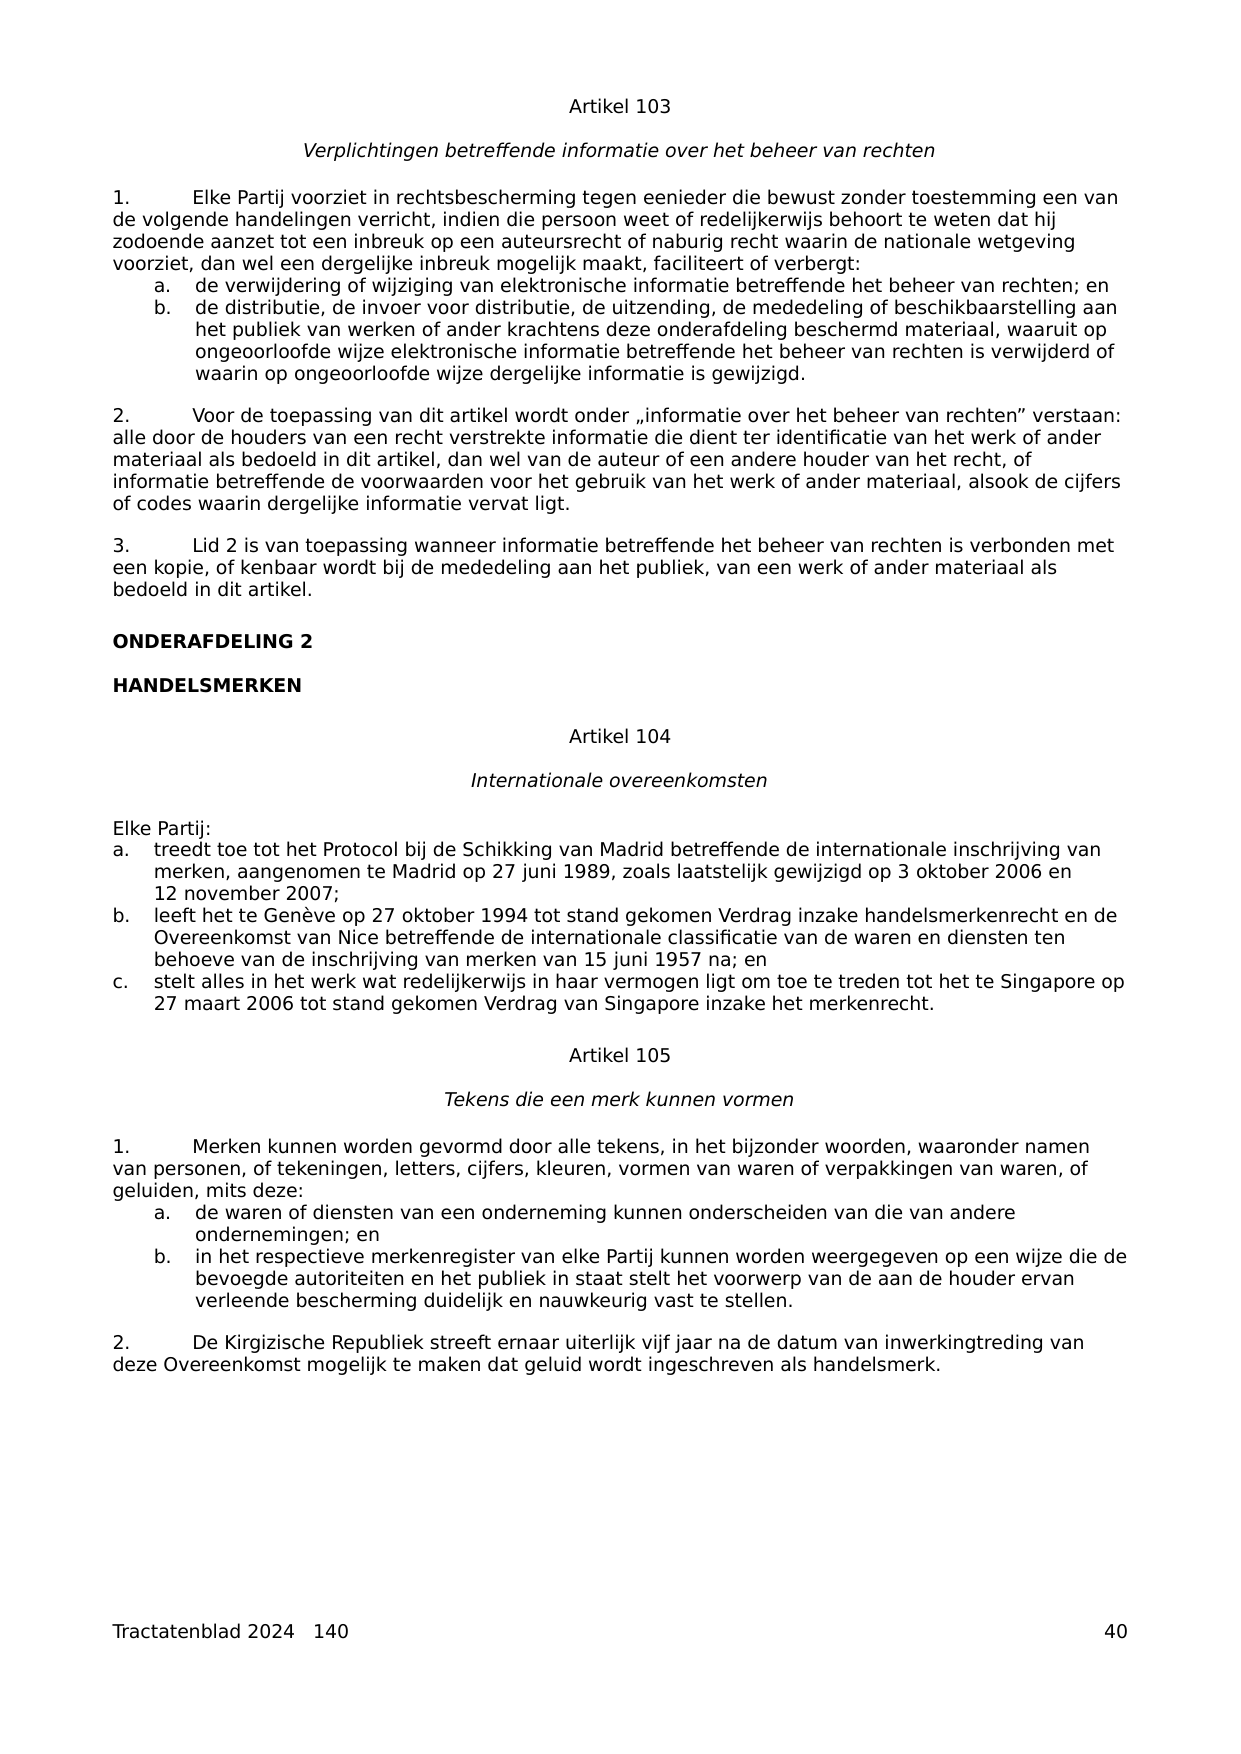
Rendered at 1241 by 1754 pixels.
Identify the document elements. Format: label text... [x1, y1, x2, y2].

text a. treedt toe tot het Protocol bij de Schikking van Madrid betreffende de internationale inschrijving van merken, aangenomen te Madrid op 27 juni 1989, zoals laatstelijk gewijzigd op 3 oktober 2006 en 12 november 2007; [112, 839, 1128, 905]
text c. stelt alles in het werk wat redelijkerwijs in haar vermogen ligt om toe te treden tot het te Singapore op 27 maart 2006 tot stand gekomen Verdrag van Singapore inzake het merkenrecht. [112, 971, 1128, 1015]
text b. in het respectieve merkenregister van elke Partij kunnen worden weergegeven op een wijze die de bevoegde autoriteiten en het publiek in staat stelt het voorwerp van de aan de houder ervan verleende bescherming duidelijk en nauwkeurig vast te stellen. [153, 1246, 1128, 1312]
text b. de distributie, de invoer voor distributie, de uitzending, de mededeling of beschikbaarstelling aan het publiek van werken of ander krachtens deze onderafdeling beschermd materiaal, waaruit op ongeoorloofde wijze elektronische informatie betreffende het beheer van rechten is verwijderd of waarin op ongeoorloofde wijze dergelijke informatie is gewijzigd. [153, 297, 1128, 385]
subtitle Artikel 103 Verplichtingen betreffende informatie over het beheer van rechten [112, 96, 1128, 162]
text a. de waren of diensten van een onderneming kunnen onderscheiden van die van andere ondernemingen; en [153, 1202, 1128, 1246]
subtitle Artikel 104 Internationale overeenkomsten [112, 726, 1128, 792]
text 1. Merken kunnen worden gevormd door alle tekens, in het bijzonder woorden, waaronder namen van personen, of tekeningen, letters, cijfers, kleuren, vormen van waren of verpakkingen van waren, of geluiden, mits deze: [112, 1136, 1128, 1202]
text 2. De Kirgizische Republiek streeft ernaar uiterlijk vijf jaar na de datum van inwerkingtreding van deze Overeenkomst mogelijk te maken dat geluid wordt ingeschreven als handelsmerk. [112, 1332, 1128, 1376]
text b. leeft het te Genève op 27 oktober 1994 tot stand gekomen Verdrag inzake handelsmerkenrecht en de Overeenkomst van Nice betreffende de internationale classificatie van de waren en diensten ten behoeve van de inschrijving van merken van 15 juni 1957 na; en [112, 905, 1128, 971]
text 2. Voor de toepassing van dit artikel wordt onder „informatie over het beheer van rechten” verstaan: alle door de houders van een recht verstrekte informatie die dient ter identificatie van het werk of ander materiaal als bedoeld in dit artikel, dan wel van de auteur of een andere houder van het recht, of informatie betreffende de voorwaarden voor het gebruik van het werk of ander materiaal, alsook de cijfers of codes waarin dergelijke informatie vervat ligt. [112, 405, 1128, 514]
text 1. Elke Partij voorziet in rechtsbescherming tegen eenieder die bewust zonder toestemming een van de volgende handelingen verricht, indien die persoon weet of redelijkerwijs behoort te weten dat hij zodoende aanzet tot een inbreuk op een auteursrecht of naburig recht waarin de nationale wetgeving voorziet, dan wel een dergelijke inbreuk mogelijk maakt, faciliteert of verbergt: [112, 187, 1128, 275]
text Elke Partij: [112, 817, 1128, 839]
text 3. Lid 2 is van toepassing wanneer informatie betreffende het beheer van rechten is verbonden met een kopie, of kenbaar wordt bij de mededeling aan het publiek, van een werk of ander materiaal als bedoeld in dit artikel. [112, 534, 1128, 601]
text a. de verwijdering of wijziging van elektronische informatie betreffende het beheer van rechten; en [153, 275, 1128, 297]
subtitle ONDERAFDELING 2 HANDELSMERKEN [112, 631, 1128, 696]
subtitle Artikel 105 Tekens die een merk kunnen vormen [112, 1045, 1128, 1111]
